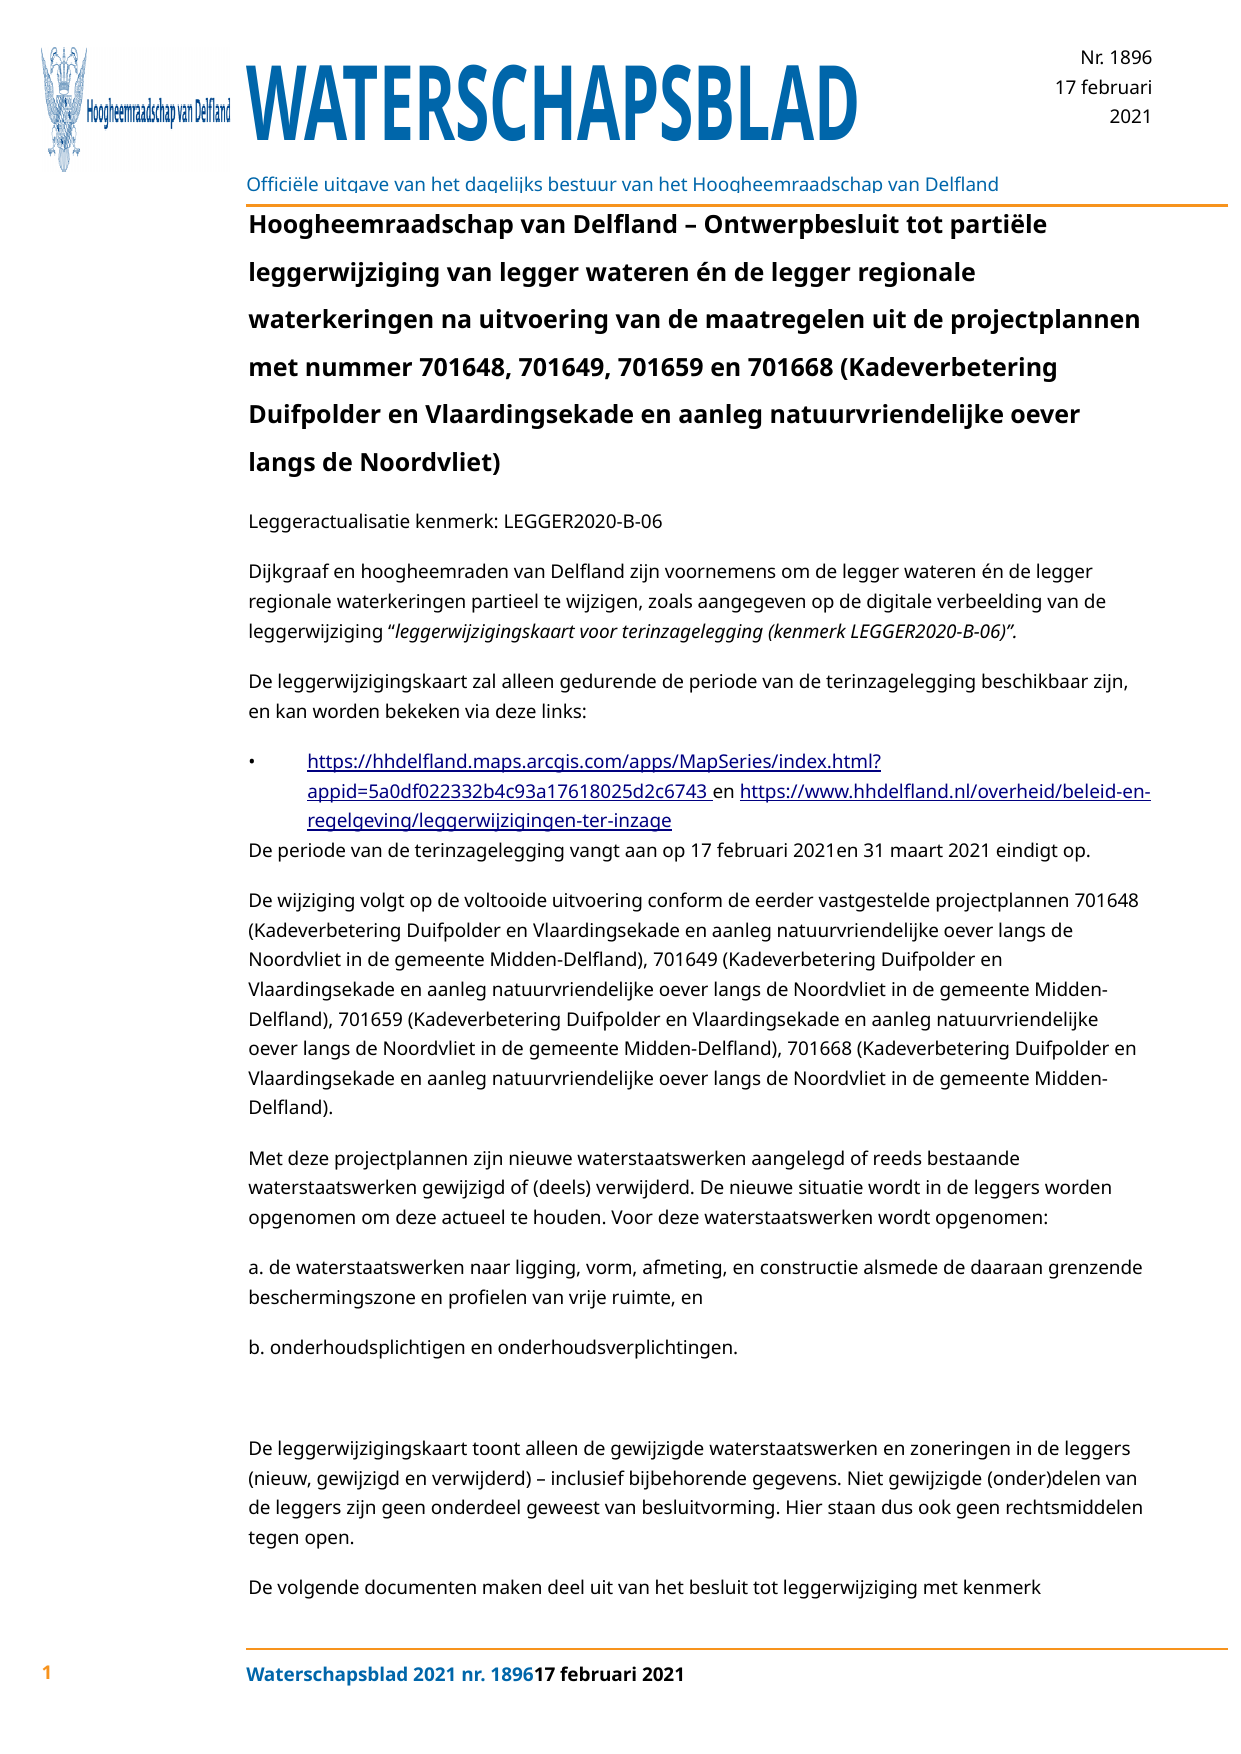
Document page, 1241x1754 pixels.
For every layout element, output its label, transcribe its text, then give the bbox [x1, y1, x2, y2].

text De leggerwijzigingskaart toont alleen de gewijzigde waterstaatswerken en zoneringen in de leggers (nieuw, gewijzigd en verwijderd) – inclusief bijbehorende gegevens. Niet gewijzigde (onder)delen van de leggers zijn geen onderdeel geweest van besluitvorming. Hier staan dus ook geen rechtsmiddelen tegen open. [248, 1435, 1152, 1550]
text De wijziging volgt op de voltooide uitvoering conform de eerder vastgestelde projectplannen 701648 (Kadeverbetering Duifpolder en Vlaardingsekade en aanleg natuurvriendelijke oever langs de Noordvliet in de gemeente Midden-Delfland), 701649 (Kadeverbetering Duifpolder en Vlaardingsekade en aanleg natuurvriendelijke oever langs de Noordvliet in de gemeente Midden-Delfland), 701659 (Kadeverbetering Duifpolder en Vlaardingsekade en aanleg natuurvriendelijke oever langs de Noordvliet in de gemeente Midden-Delfland), 701668 (Kadeverbetering Duifpolder en Vlaardingsekade en aanleg natuurvriendelijke oever langs de Noordvliet in de gemeente Midden-Delfland). [248, 887, 1152, 1120]
text Met deze projectplannen zijn nieuwe waterstaatswerken aangelegd of reeds bestaande waterstaatswerken gewijzigd of (deels) verwijderd. De nieuwe situatie wordt in de leggers worden opgenomen om deze actueel te houden. Voor deze waterstaatswerken wordt opgenomen: [248, 1145, 1152, 1230]
text De periode van de terinzagelegging vangt aan op 17 februari 2021en 31 maart 2021 eindigt op. [248, 837, 1152, 863]
text De leggerwijzigingskaart zal alleen gedurende de periode van de terinzagelegging beschikbaar zijn, en kan worden bekeken via deze links: [248, 668, 1152, 724]
text De volgende documenten maken deel uit van het besluit tot leggerwijziging met kenmerk [248, 1574, 1152, 1600]
text Dijkgraaf en hoogheemraden van Delfland zijn voornemens om de legger wateren én de legger regionale waterkeringen partieel te wijzigen, zoals aangegeven op de digitale verbeelding van de leggerwijziging “leggerwijzigingskaart voor terinzagelegging (kenmerk LEGGER2020-B-06)”. [248, 559, 1152, 644]
list https://hhdelfland.maps.arcgis.com/apps/MapSeries/index.html?appid=5a0df022332b4c93a17618025d2c6743 en https://www.hhdelfland.nl/overheid/beleid-en-regelgeving/leggerwijzigingen-ter-inzage [248, 748, 1152, 833]
picture [41, 47, 231, 172]
text a. de waterstaatswerken naar ligging, vorm, afmeting, en constructie alsmede de daaraan grenzende beschermingszone en profielen van vrije ruimte, en [248, 1254, 1152, 1310]
text Hoogheemraadschap van Delfland – Ontwerpbesluit tot partiële leggerwijziging van legger wateren én de legger regionale waterkeringen na uitvoering van de maatregelen uit de projectplannen met nummer 701648, 701649, 701659 en 701668 (Kadeverbetering Duifpolder en Vlaardingsekade en aanleg natuurvriendelijke oever langs de Noordvliet) [248, 207, 1152, 479]
text b. onderhoudsplichtigen en onderhoudsverplichtingen. [248, 1334, 1152, 1360]
text Leggeractualisatie kenmerk: LEGGER2020-B-06 [248, 508, 1152, 534]
